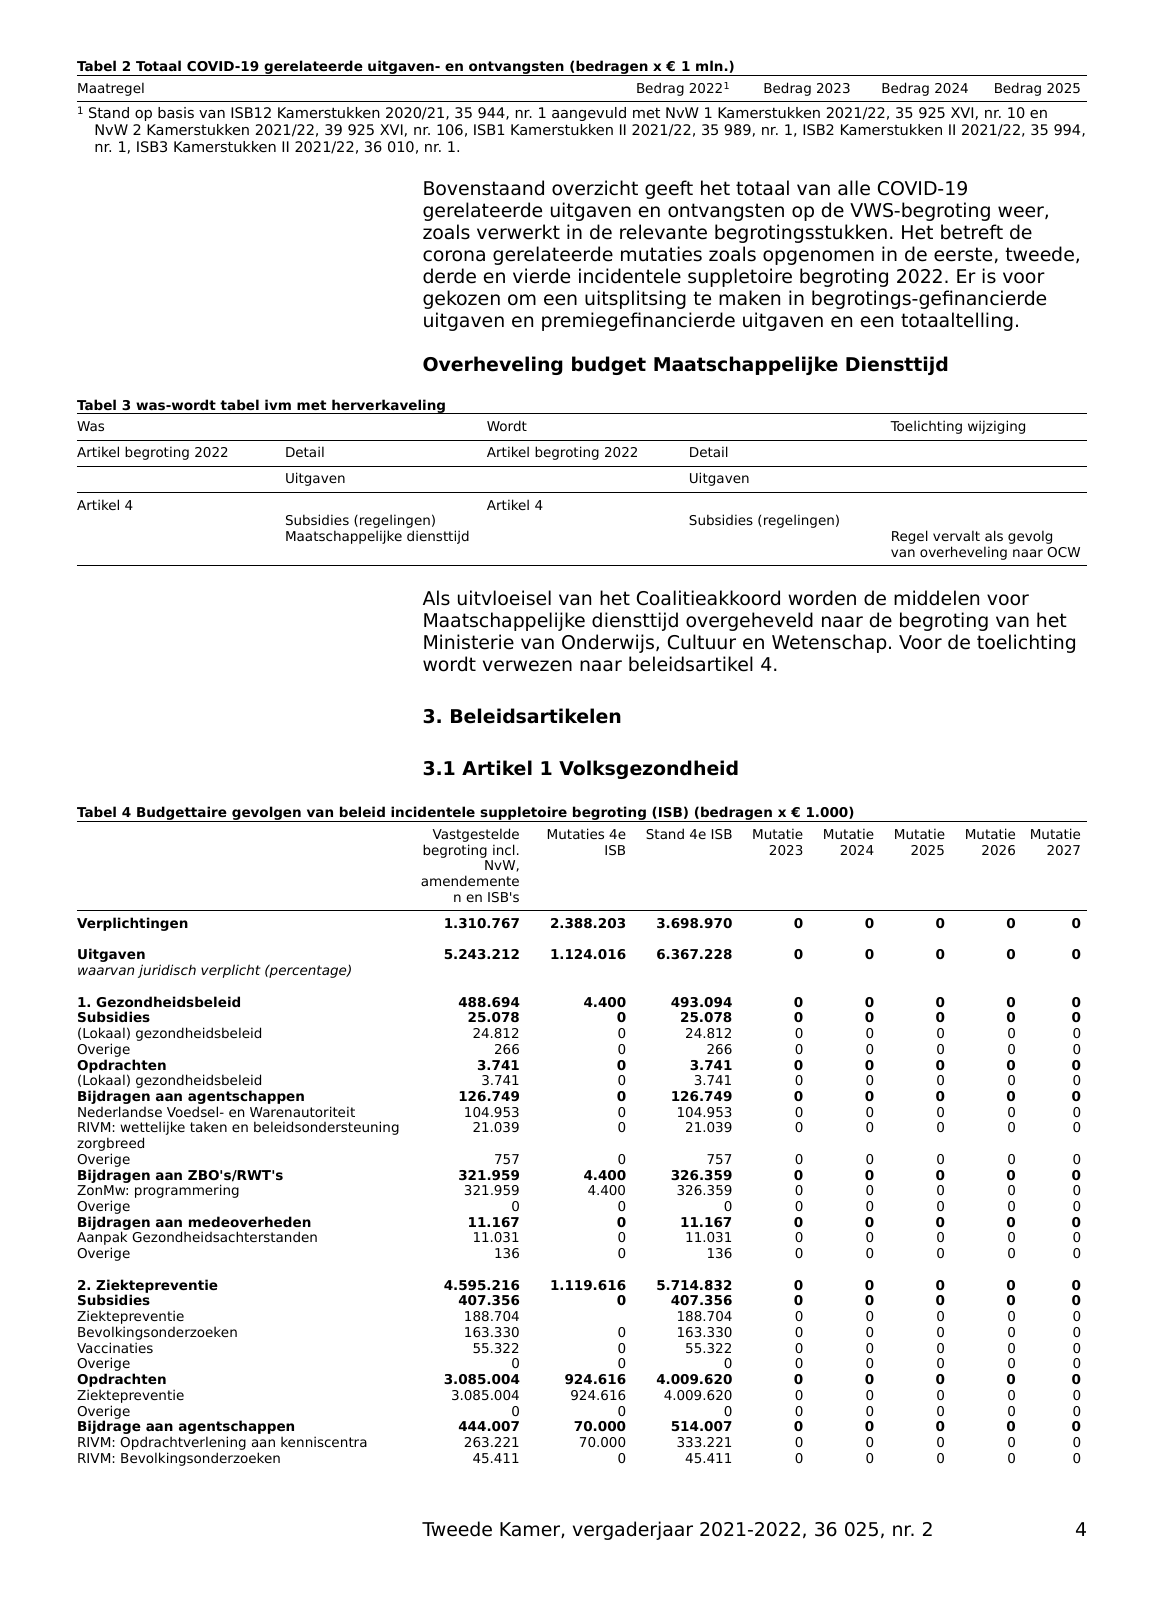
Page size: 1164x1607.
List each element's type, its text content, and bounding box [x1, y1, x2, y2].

table_cell 493.094 [632, 994, 738, 1010]
table_cell Subsidies [77, 1293, 407, 1309]
table_cell 0 [951, 1356, 1022, 1372]
table_cell 0 [1022, 1451, 1087, 1466]
table_cell 266 [408, 1042, 526, 1057]
table_cell 0 [738, 1089, 809, 1104]
table_cell [809, 963, 880, 979]
table_cell Uitgaven [683, 467, 885, 492]
table_cell 163.330 [408, 1325, 526, 1340]
table_cell 0 [738, 1278, 809, 1293]
table_cell 0 [951, 947, 1022, 963]
table_cell Wordt [481, 414, 683, 439]
table_cell 0 [809, 1293, 880, 1309]
table_cell 0 [809, 947, 880, 963]
table_cell 514.007 [632, 1419, 738, 1435]
table_cell 0 [951, 911, 1022, 931]
table_cell 0 [809, 1199, 880, 1214]
table_cell 0 [408, 1356, 526, 1372]
table_cell 0 [1022, 1105, 1087, 1120]
table_cell [738, 979, 809, 994]
table_cell 0 [809, 1105, 880, 1120]
table_cell 0 [738, 1403, 809, 1419]
table_cell 0 [951, 1246, 1022, 1262]
table_cell 0 [951, 994, 1022, 1010]
table_cell Bedrag 2025 [974, 76, 1087, 101]
table_cell 326.359 [632, 1168, 738, 1183]
table_cell 188.704 [632, 1309, 738, 1325]
text Bovenstaand overzicht geeft het totaal van alle COVID-19 gerelateerde uitgaven en ontvangsten op de VWS-begroting weer, zoals verwerkt in de relevante begrotingsstukken. Het betreft de corona gerelateerde mutaties zoals opgenomen in de eerste, tweede, derde en vierde incidentele suppletoire begroting 2022. Er is voor gekozen om een uitsplitsing te maken in begrotings-gefinancierde uitgaven en premiegefinancierde uitgaven en een totaaltelling. [422, 178, 1087, 332]
table_cell 0 [738, 994, 809, 1010]
table_cell [279, 414, 481, 439]
table_cell 924.616 [526, 1372, 632, 1388]
table_cell [951, 931, 1022, 947]
table_cell [481, 467, 683, 492]
table_cell 11.031 [408, 1230, 526, 1246]
table_cell 188.704 [408, 1309, 526, 1325]
table_cell 321.959 [408, 1183, 526, 1199]
table_cell 0 [809, 1168, 880, 1183]
table_cell 333.221 [632, 1435, 738, 1451]
table_cell 0 [951, 1152, 1022, 1167]
table_cell 0 [632, 1199, 738, 1214]
table_cell 0 [809, 1215, 880, 1230]
table_cell 0 [880, 1388, 951, 1403]
table_cell 407.356 [632, 1293, 738, 1309]
table_cell 5.714.832 [632, 1278, 738, 1293]
table_cell Mutatie 2023 [738, 822, 809, 910]
table_cell 0 [526, 1340, 632, 1356]
table_cell 0 [1022, 994, 1087, 1010]
table_cell [880, 931, 951, 947]
table_cell 0 [951, 1199, 1022, 1214]
table_cell 0 [951, 1451, 1022, 1466]
table_cell 0 [1022, 1026, 1087, 1042]
table_cell 0 [951, 1120, 1022, 1152]
table_cell 0 [738, 1451, 809, 1466]
table_header Tabel 2 Totaal COVID-19 gerelateerde uitgaven- en ontvangsten (bedragen x € 1 mln.) [77, 59, 1087, 75]
table_cell 11.031 [632, 1230, 738, 1246]
table_cell 0 [1022, 1073, 1087, 1089]
table_cell 0 [738, 1293, 809, 1309]
table_cell 0 [526, 1215, 632, 1230]
table_cell 0 [738, 1199, 809, 1214]
table_cell Subsidies [77, 1010, 407, 1026]
table_cell Subsidies (regelingen) [683, 513, 885, 529]
table_cell 0 [951, 1419, 1022, 1435]
table_cell waarvan juridisch verplicht (percentage) [77, 963, 407, 979]
table_cell 24.812 [632, 1026, 738, 1042]
table_cell [880, 979, 951, 994]
table_cell [1022, 1262, 1087, 1277]
table_cell [951, 979, 1022, 994]
table_cell Toelichting wijziging [885, 414, 1087, 439]
table_cell Bijdragen aan medeoverheden [77, 1215, 407, 1230]
table_cell [408, 1262, 526, 1277]
table_cell [880, 963, 951, 979]
table_cell Uitgaven [77, 947, 407, 963]
table_cell 0 [880, 1356, 951, 1372]
table_cell 0 [880, 1089, 951, 1104]
table_cell [526, 1309, 632, 1325]
table_cell 0 [809, 911, 880, 931]
table_cell 1 Stand op basis van ISB12 Kamerstukken 2020/21, 35 944, nr. 1 aangevuld met NvW 1 Kamerstukken 2021/22, 35 925 XVI, nr. 10 en NvW 2 Kamerstukken 2021/22, 39 925 XVI, nr. 106, ISB1 Kamerstukken II 2021/22, 35 989, nr. 1, ISB2 Kamerstukken II 2021/22, 35 994, nr. 1, ISB3 Kamerstukken II 2021/22, 36 010, nr. 1. [77, 102, 1087, 156]
table_cell 70.000 [526, 1435, 632, 1451]
table_cell [738, 1262, 809, 1277]
table_cell 0 [1022, 1057, 1087, 1073]
table_cell 0 [880, 1372, 951, 1388]
table_cell 0 [951, 1403, 1022, 1419]
table_cell 0 [809, 1152, 880, 1167]
table_cell 0 [526, 1105, 632, 1120]
table_cell 0 [809, 1419, 880, 1435]
table_cell 0 [951, 1340, 1022, 1356]
table_cell 0 [738, 1309, 809, 1325]
table_cell 0 [951, 1042, 1022, 1057]
table_cell 0 [809, 1026, 880, 1042]
table_cell 0 [809, 1010, 880, 1026]
table_cell 0 [951, 1230, 1022, 1246]
table_cell 3.085.004 [408, 1372, 526, 1388]
table_cell Verplichtingen [77, 911, 407, 931]
table_cell 0 [738, 1419, 809, 1435]
table_cell 11.167 [408, 1215, 526, 1230]
table_cell 0 [738, 1042, 809, 1057]
table_cell Vastgestelde begroting incl. NvW, amendementen en ISB's [408, 822, 526, 910]
table_cell 0 [526, 1089, 632, 1104]
table_cell 0 [1022, 1325, 1087, 1340]
table_cell 0 [738, 1073, 809, 1089]
table_cell 0 [951, 1372, 1022, 1388]
table_cell 0 [809, 1325, 880, 1340]
table_cell [77, 467, 279, 492]
table_cell 488.694 [408, 994, 526, 1010]
table_cell [77, 529, 279, 565]
table_cell 0 [809, 1435, 880, 1451]
table_cell 0 [951, 1388, 1022, 1403]
table_cell 0 [526, 1246, 632, 1262]
table_cell Overige [77, 1356, 407, 1372]
table_cell 0 [1022, 947, 1087, 963]
table_cell 0 [526, 1293, 632, 1309]
table_cell 0 [1022, 1120, 1087, 1152]
table_cell 5.243.212 [408, 947, 526, 963]
table_cell 0 [809, 1183, 880, 1199]
table_cell 0 [880, 1183, 951, 1199]
table_cell 4.400 [526, 1183, 632, 1199]
table_cell 0 [880, 1026, 951, 1042]
table_cell Was [77, 414, 279, 439]
table_cell 0 [738, 1152, 809, 1167]
table_cell 263.221 [408, 1435, 526, 1451]
table_cell RIVM: wettelijke taken en beleidsondersteuning zorgbreed [77, 1120, 407, 1152]
table_cell [683, 493, 885, 513]
table_cell [951, 963, 1022, 979]
table_cell 0 [880, 1152, 951, 1167]
table_cell Detail [683, 441, 885, 466]
table_cell Bijdrage aan agentschappen [77, 1419, 407, 1435]
table_cell [1022, 931, 1087, 947]
table_cell 0 [526, 1073, 632, 1089]
table_cell 0 [880, 1120, 951, 1152]
table_cell 0 [526, 1010, 632, 1026]
table_cell 104.953 [408, 1105, 526, 1120]
table_cell 0 [880, 1230, 951, 1246]
table_cell Bedrag 2024 [856, 76, 974, 101]
table_cell 0 [951, 1105, 1022, 1120]
table_cell ZonMw: programmering [77, 1183, 407, 1199]
table_cell Ziektepreventie [77, 1388, 407, 1403]
table_cell [809, 1262, 880, 1277]
table_cell Subsidies (regelingen) [279, 513, 481, 529]
table_cell 21.039 [632, 1120, 738, 1152]
table_cell 0 [809, 1356, 880, 1372]
table_cell [526, 963, 632, 979]
table_cell Mutatie 2027 [1022, 822, 1087, 910]
table_cell 24.812 [408, 1026, 526, 1042]
table_cell 0 [809, 1403, 880, 1419]
table_cell Stand 4e ISB [632, 822, 738, 910]
table_cell 0 [738, 947, 809, 963]
table_cell 0 [1022, 1356, 1087, 1372]
table_cell 0 [951, 1073, 1022, 1089]
table_cell 0 [526, 1451, 632, 1466]
table_cell Uitgaven [279, 467, 481, 492]
table_cell 0 [1022, 1293, 1087, 1309]
table_cell 0 [738, 1105, 809, 1120]
table_cell Artikel begroting 2022 [481, 441, 683, 466]
table_cell 0 [951, 1026, 1022, 1042]
table_cell 0 [1022, 1230, 1087, 1246]
table_cell [279, 493, 481, 513]
table_cell 70.000 [526, 1419, 632, 1435]
table_cell 1.310.767 [408, 911, 526, 931]
table_cell [526, 931, 632, 947]
table_cell 11.167 [632, 1215, 738, 1230]
table_cell 0 [880, 1340, 951, 1356]
table_cell 0 [1022, 1152, 1087, 1167]
table_cell Ziektepreventie [77, 1309, 407, 1325]
table_cell [951, 1262, 1022, 1277]
table_cell 0 [809, 1073, 880, 1089]
table_cell 321.959 [408, 1168, 526, 1183]
table_cell 0 [1022, 1199, 1087, 1214]
table_cell 0 [880, 1057, 951, 1073]
table_cell Bijdragen aan ZBO's/RWT's [77, 1168, 407, 1183]
table_cell [683, 414, 885, 439]
table_cell 163.330 [632, 1325, 738, 1340]
table_cell Mutatie 2025 [880, 822, 951, 910]
table_cell [632, 963, 738, 979]
table_cell 0 [1022, 1388, 1087, 1403]
table_cell [632, 931, 738, 947]
table_cell 126.749 [408, 1089, 526, 1104]
table_cell 0 [880, 1168, 951, 1183]
table_cell 0 [809, 1042, 880, 1057]
table_cell 0 [738, 1356, 809, 1372]
table_cell [481, 529, 683, 565]
table_cell [408, 963, 526, 979]
table_cell 0 [951, 1215, 1022, 1230]
table_cell 45.411 [632, 1451, 738, 1466]
table_cell 0 [1022, 1168, 1087, 1183]
table_cell 0 [880, 1042, 951, 1057]
table_cell 0 [809, 1372, 880, 1388]
table_cell [738, 931, 809, 947]
table_cell 3.698.970 [632, 911, 738, 931]
table_cell 0 [408, 1403, 526, 1419]
table_cell [408, 931, 526, 947]
table_cell 2.388.203 [526, 911, 632, 931]
table_cell 3.085.004 [408, 1388, 526, 1403]
table_cell 1.119.616 [526, 1278, 632, 1293]
table_cell 0 [880, 911, 951, 931]
table_cell 0 [1022, 1309, 1087, 1325]
table_cell [683, 529, 885, 565]
table_cell 0 [632, 1356, 738, 1372]
table_cell [885, 441, 1087, 466]
table_cell 0 [738, 1168, 809, 1183]
table_cell 0 [1022, 1435, 1087, 1451]
table_cell Overige [77, 1199, 407, 1214]
table_cell 0 [880, 1105, 951, 1120]
table_cell Opdrachten [77, 1372, 407, 1388]
table_cell [481, 513, 683, 529]
table_cell 0 [526, 1120, 632, 1152]
table_cell 0 [880, 1451, 951, 1466]
table_cell [885, 467, 1087, 492]
table_cell 0 [809, 1230, 880, 1246]
table_cell 0 [951, 1010, 1022, 1026]
table_cell 924.616 [526, 1388, 632, 1403]
table_cell Opdrachten [77, 1057, 407, 1073]
table_cell 0 [738, 1010, 809, 1026]
table_cell 55.322 [408, 1340, 526, 1356]
table_cell 0 [951, 1278, 1022, 1293]
subtitle 3. Beleidsartikelen [422, 706, 1087, 728]
table_cell 0 [951, 1309, 1022, 1325]
table_cell 0 [526, 1356, 632, 1372]
table_cell Bijdragen aan agentschappen [77, 1089, 407, 1104]
table_cell 0 [1022, 1042, 1087, 1057]
table_cell [880, 1262, 951, 1277]
table_cell 0 [880, 1309, 951, 1325]
table_cell 0 [526, 1403, 632, 1419]
table_cell 0 [526, 1325, 632, 1340]
table_cell 0 [1022, 1246, 1087, 1262]
table_cell Detail [279, 441, 481, 466]
table_cell 45.411 [408, 1451, 526, 1466]
table_cell 0 [880, 994, 951, 1010]
table_cell (Lokaal) gezondheidsbeleid [77, 1073, 407, 1089]
table_cell 4.009.620 [632, 1388, 738, 1403]
table_cell 25.078 [632, 1010, 738, 1026]
table_cell 0 [880, 1199, 951, 1214]
table_cell 0 [1022, 1215, 1087, 1230]
table_cell [738, 963, 809, 979]
table_cell 2. Ziektepreventie [77, 1278, 407, 1293]
table_cell 3.741 [408, 1073, 526, 1089]
table_cell Artikel begroting 2022 [77, 441, 279, 466]
table_cell 0 [526, 1057, 632, 1073]
table_cell 0 [880, 1278, 951, 1293]
table_cell 0 [880, 1010, 951, 1026]
table_cell 0 [809, 1340, 880, 1356]
table_cell 0 [1022, 1403, 1087, 1419]
table_cell [1022, 979, 1087, 994]
table_cell 0 [880, 947, 951, 963]
table_cell 757 [408, 1152, 526, 1167]
table_cell [809, 979, 880, 994]
table_cell 0 [951, 1057, 1022, 1073]
table_cell 0 [738, 1372, 809, 1388]
table_cell 0 [809, 1120, 880, 1152]
table_cell [885, 493, 1087, 513]
table_cell Overige [77, 1042, 407, 1057]
table_cell [77, 979, 407, 994]
table_cell 0 [880, 1435, 951, 1451]
table_cell [77, 931, 407, 947]
table_cell 4.595.216 [408, 1278, 526, 1293]
table_cell 0 [880, 1293, 951, 1309]
table_cell 0 [632, 1403, 738, 1419]
table_cell 0 [1022, 1278, 1087, 1293]
table_cell 136 [408, 1246, 526, 1262]
table_cell 326.359 [632, 1183, 738, 1199]
table_cell Bedrag 2023 [738, 76, 856, 101]
table_cell [809, 931, 880, 947]
table_cell 0 [738, 1246, 809, 1262]
table_cell 0 [951, 1168, 1022, 1183]
table_cell 0 [738, 1325, 809, 1340]
table_cell [408, 979, 526, 994]
table_header Tabel 4 Budgettaire gevolgen van beleid incidentele suppletoire begroting (ISB) (bedragen x € 1.000) [77, 805, 1087, 821]
table_cell 0 [738, 1026, 809, 1042]
table_cell 0 [526, 1026, 632, 1042]
table_cell 0 [1022, 1372, 1087, 1388]
table_cell Artikel 4 [481, 493, 683, 513]
table_cell 444.007 [408, 1419, 526, 1435]
table_cell RIVM: Opdrachtverlening aan kenniscentra [77, 1435, 407, 1451]
table_cell 136 [632, 1246, 738, 1262]
table_cell 25.078 [408, 1010, 526, 1026]
table_cell 0 [1022, 911, 1087, 931]
subtitle Overheveling budget Maatschappelijke Diensttijd [422, 354, 1087, 376]
table_cell 3.741 [632, 1073, 738, 1089]
table_cell 0 [1022, 1089, 1087, 1104]
table_cell 0 [526, 1042, 632, 1057]
table_cell 0 [809, 1278, 880, 1293]
table_cell Maatschappelijke diensttijd [279, 529, 481, 565]
table_cell 6.367.228 [632, 947, 738, 963]
table_cell 0 [951, 1089, 1022, 1104]
table_cell 4.400 [526, 994, 632, 1010]
table_cell [632, 1262, 738, 1277]
table_cell 266 [632, 1042, 738, 1057]
table_cell 0 [951, 1435, 1022, 1451]
table_cell Vaccinaties [77, 1340, 407, 1356]
table_cell 1.124.016 [526, 947, 632, 963]
table_cell 0 [738, 1120, 809, 1152]
table_cell 0 [880, 1325, 951, 1340]
table_cell 407.356 [408, 1293, 526, 1309]
table_cell Nederlandse Voedsel- en Warenautoriteit [77, 1105, 407, 1120]
table_cell 0 [738, 1388, 809, 1403]
table_cell 0 [1022, 1010, 1087, 1026]
table_cell 0 [738, 1340, 809, 1356]
table_cell 3.741 [408, 1057, 526, 1073]
table_cell 0 [809, 1451, 880, 1466]
table_cell [526, 979, 632, 994]
table_cell [526, 1262, 632, 1277]
table_cell Aanpak Gezondheidsachterstanden [77, 1230, 407, 1246]
table_cell Mutaties 4e ISB [526, 822, 632, 910]
table_cell 0 [738, 911, 809, 931]
table_cell Maatregel [77, 76, 620, 101]
table_cell 3.741 [632, 1057, 738, 1073]
table_cell 0 [408, 1199, 526, 1214]
table_cell 0 [738, 1230, 809, 1246]
table_cell 0 [738, 1183, 809, 1199]
table_cell Mutatie 2026 [951, 822, 1022, 910]
table_cell RIVM: Bevolkingsonderzoeken [77, 1451, 407, 1466]
table_cell (Lokaal) gezondheidsbeleid [77, 1026, 407, 1042]
table_cell [632, 979, 738, 994]
table_cell 0 [951, 1325, 1022, 1340]
table_cell 126.749 [632, 1089, 738, 1104]
table_cell 0 [526, 1230, 632, 1246]
table_cell 757 [632, 1152, 738, 1167]
table_cell Overige [77, 1246, 407, 1262]
table_cell [77, 822, 407, 910]
table_cell Artikel 4 [77, 493, 279, 513]
table_cell 0 [809, 1309, 880, 1325]
table_cell Mutatie 2024 [809, 822, 880, 910]
table_cell 0 [1022, 1183, 1087, 1199]
table_cell 0 [880, 1073, 951, 1089]
table_cell 0 [809, 1089, 880, 1104]
table_cell [1022, 963, 1087, 979]
table_cell Bevolkingsonderzoeken [77, 1325, 407, 1340]
table_cell 0 [526, 1152, 632, 1167]
table_cell 0 [1022, 1419, 1087, 1435]
table_cell 55.322 [632, 1340, 738, 1356]
table_cell 0 [880, 1403, 951, 1419]
table_cell [885, 513, 1087, 529]
table_cell 4.009.620 [632, 1372, 738, 1388]
table_cell 0 [809, 1246, 880, 1262]
table_cell 0 [1022, 1340, 1087, 1356]
text Als uitvloeisel van het Coalitieakkoord worden de middelen voor Maatschappelijke diensttijd overgeheveld naar de begroting van het Ministerie van Onderwijs, Cultuur en Wetenschap. Voor de toelichting wordt verwezen naar beleidsartikel 4. [422, 588, 1087, 676]
table_cell 0 [738, 1215, 809, 1230]
table_cell 0 [738, 1057, 809, 1073]
table_cell 104.953 [632, 1105, 738, 1120]
table_header Tabel 3 was-wordt tabel ivm met herverkaveling [77, 398, 1087, 413]
table_cell 0 [880, 1246, 951, 1262]
table_cell 0 [809, 1388, 880, 1403]
table_cell [77, 1262, 407, 1277]
table_cell 0 [526, 1199, 632, 1214]
table_cell 0 [809, 1057, 880, 1073]
table_cell 0 [880, 1419, 951, 1435]
table_cell 0 [951, 1183, 1022, 1199]
table_cell 4.400 [526, 1168, 632, 1183]
table_cell [77, 513, 279, 529]
table_cell Overige [77, 1403, 407, 1419]
table_cell Regel vervalt als gevolg van overheveling naar OCW [885, 529, 1087, 565]
table_cell 1. Gezondheidsbeleid [77, 994, 407, 1010]
table_cell 0 [809, 994, 880, 1010]
table_cell Bedrag 20221 [620, 76, 738, 101]
table_cell 21.039 [408, 1120, 526, 1152]
table_cell 0 [951, 1293, 1022, 1309]
table_cell Overige [77, 1152, 407, 1167]
table_cell 0 [880, 1215, 951, 1230]
subtitle 3.1 Artikel 1 Volksgezondheid [422, 758, 1087, 780]
table_cell 0 [738, 1435, 809, 1451]
